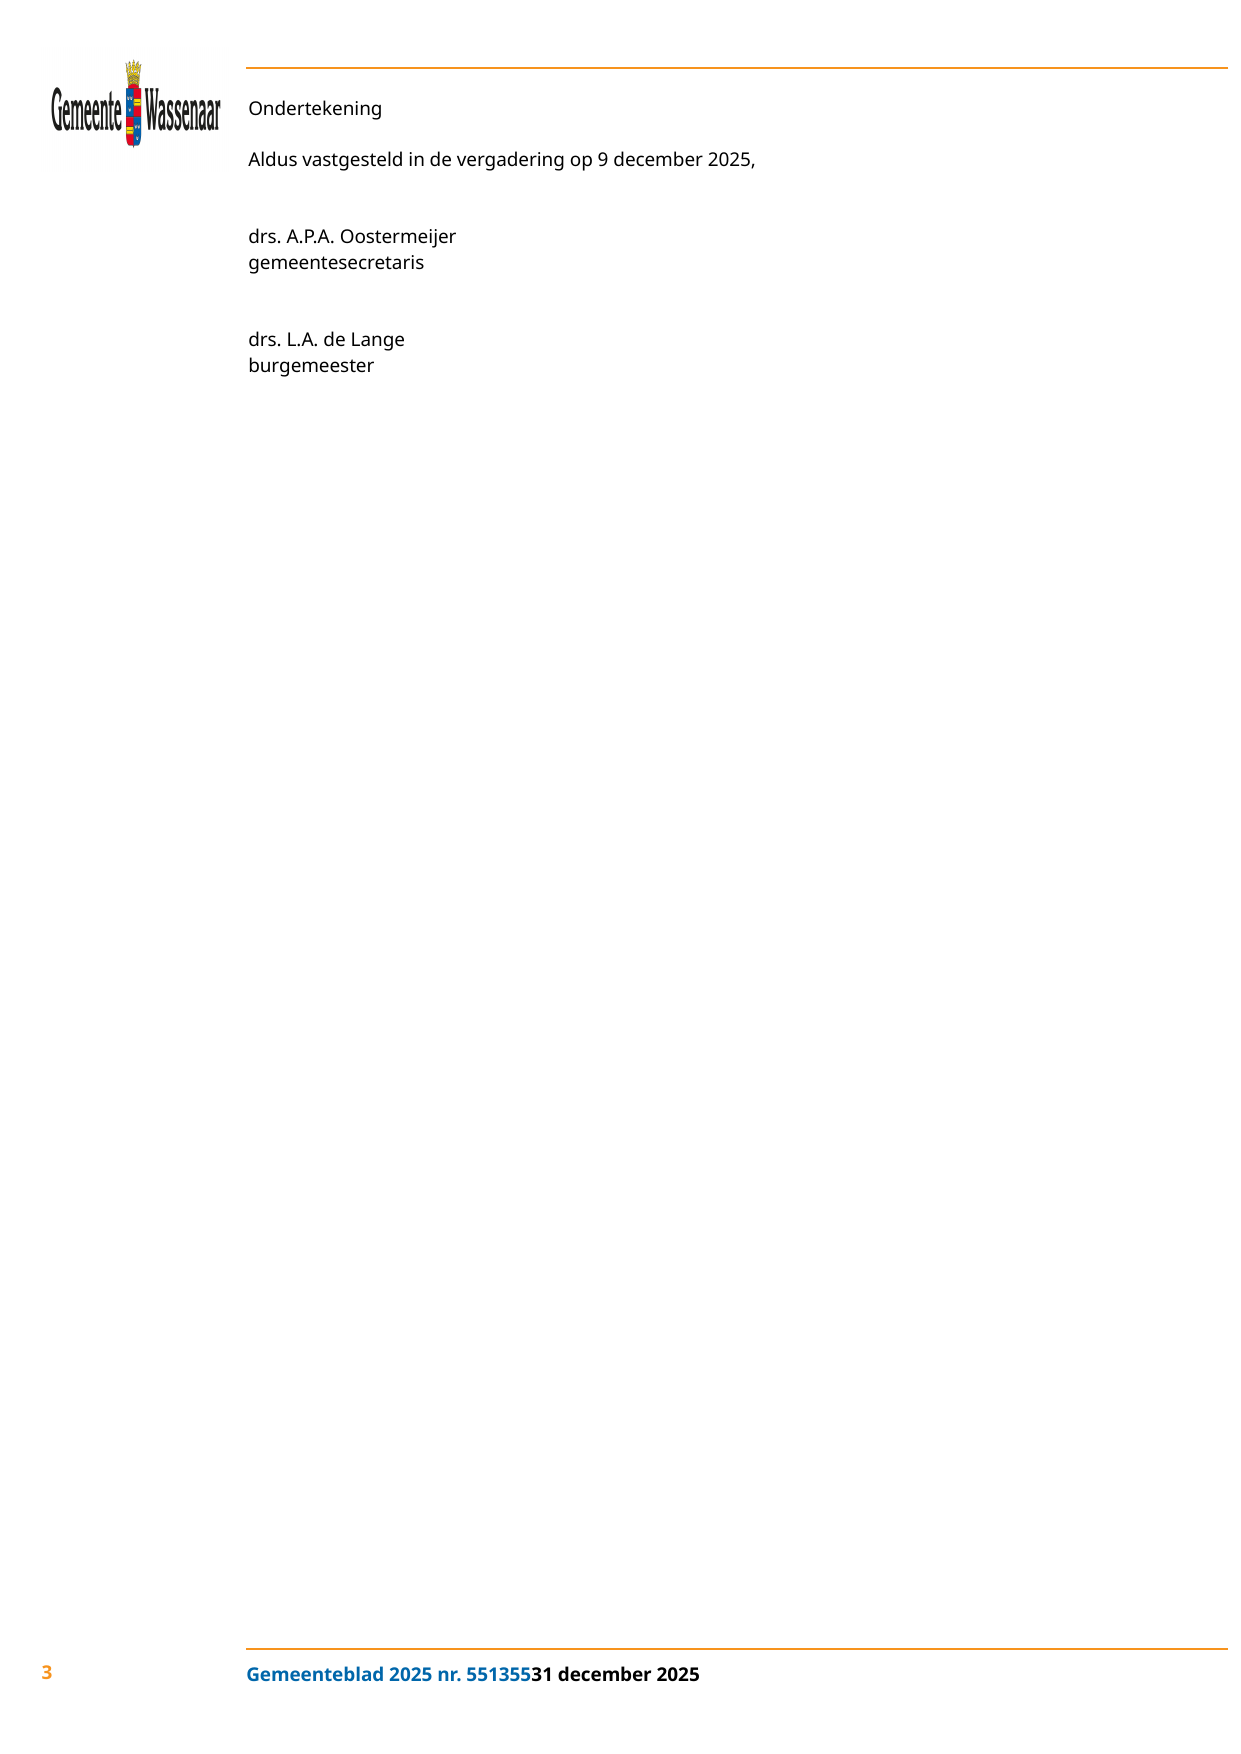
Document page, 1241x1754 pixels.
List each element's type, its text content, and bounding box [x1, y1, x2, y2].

text Aldus vastgesteld in de vergadering op 9 december 2025, [248, 146, 1152, 172]
text burgemeester [248, 352, 1152, 378]
text drs. L.A. de Lange [248, 326, 1152, 352]
text gemeentesecretaris [248, 249, 1152, 275]
picture [41, 47, 231, 172]
text Ondertekening [248, 95, 1152, 121]
text drs. A.P.A. Oostermeijer [248, 223, 1152, 249]
